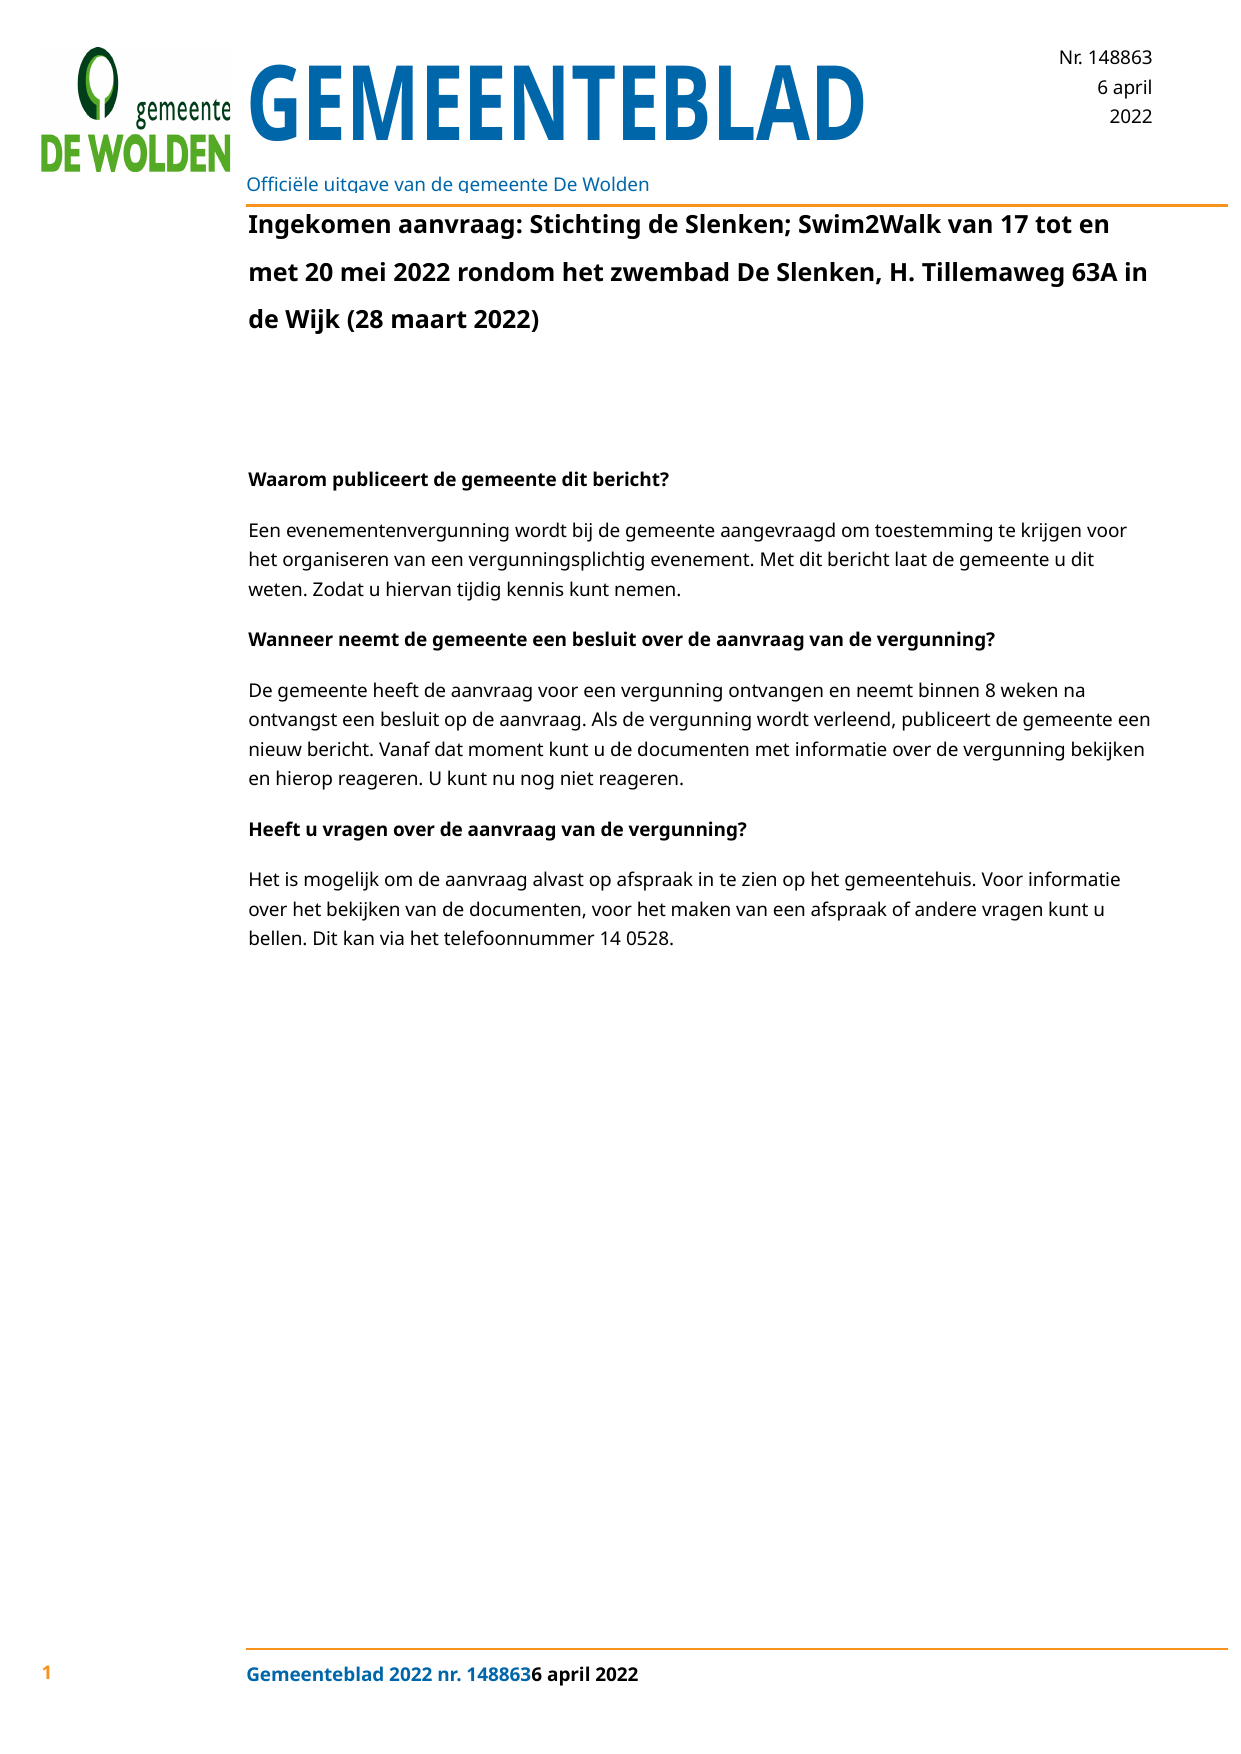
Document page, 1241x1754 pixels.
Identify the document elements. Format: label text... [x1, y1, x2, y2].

text Ingekomen aanvraag: Stichting de Slenken; Swim2Walk van 17 tot en met 20 mei 2022 rondom het zwembad De Slenken, H. Tillemaweg 63A in de Wijk (28 maart 2022) [248, 207, 1152, 336]
text Wanneer neemt de gemeente een besluit over de aanvraag van de vergunning? [248, 626, 1152, 652]
text De gemeente heeft de aanvraag voor een vergunning ontvangen en neemt binnen 8 weken na ontvangst een besluit op de aanvraag. Als de vergunning wordt verleend, publiceert de gemeente een nieuw bericht. Vanaf dat moment kunt u de documenten met informatie over de vergunning bekijken en hierop reageren. U kunt nu nog niet reageren. [248, 677, 1152, 791]
text Een evenementenvergunning wordt bij de gemeente aangevraagd om toestemming te krijgen voor het organiseren van een vergunningsplichtig evenement. Met dit bericht laat de gemeente u dit weten. Zodat u hiervan tijdig kennis kunt nemen. [248, 517, 1152, 602]
picture [41, 47, 231, 172]
text Het is mogelijk om de aanvraag alvast op afspraak in te zien op het gemeentehuis. Voor informatie over het bekijken van de documenten, voor het maken van een afspraak of andere vragen kunt u bellen. Dit kan via het telefoonnummer 14 0528. [248, 866, 1152, 951]
text Waarom publiceert de gemeente dit bericht? [248, 466, 1152, 492]
text Heeft u vragen over de aanvraag van de vergunning? [248, 816, 1152, 842]
